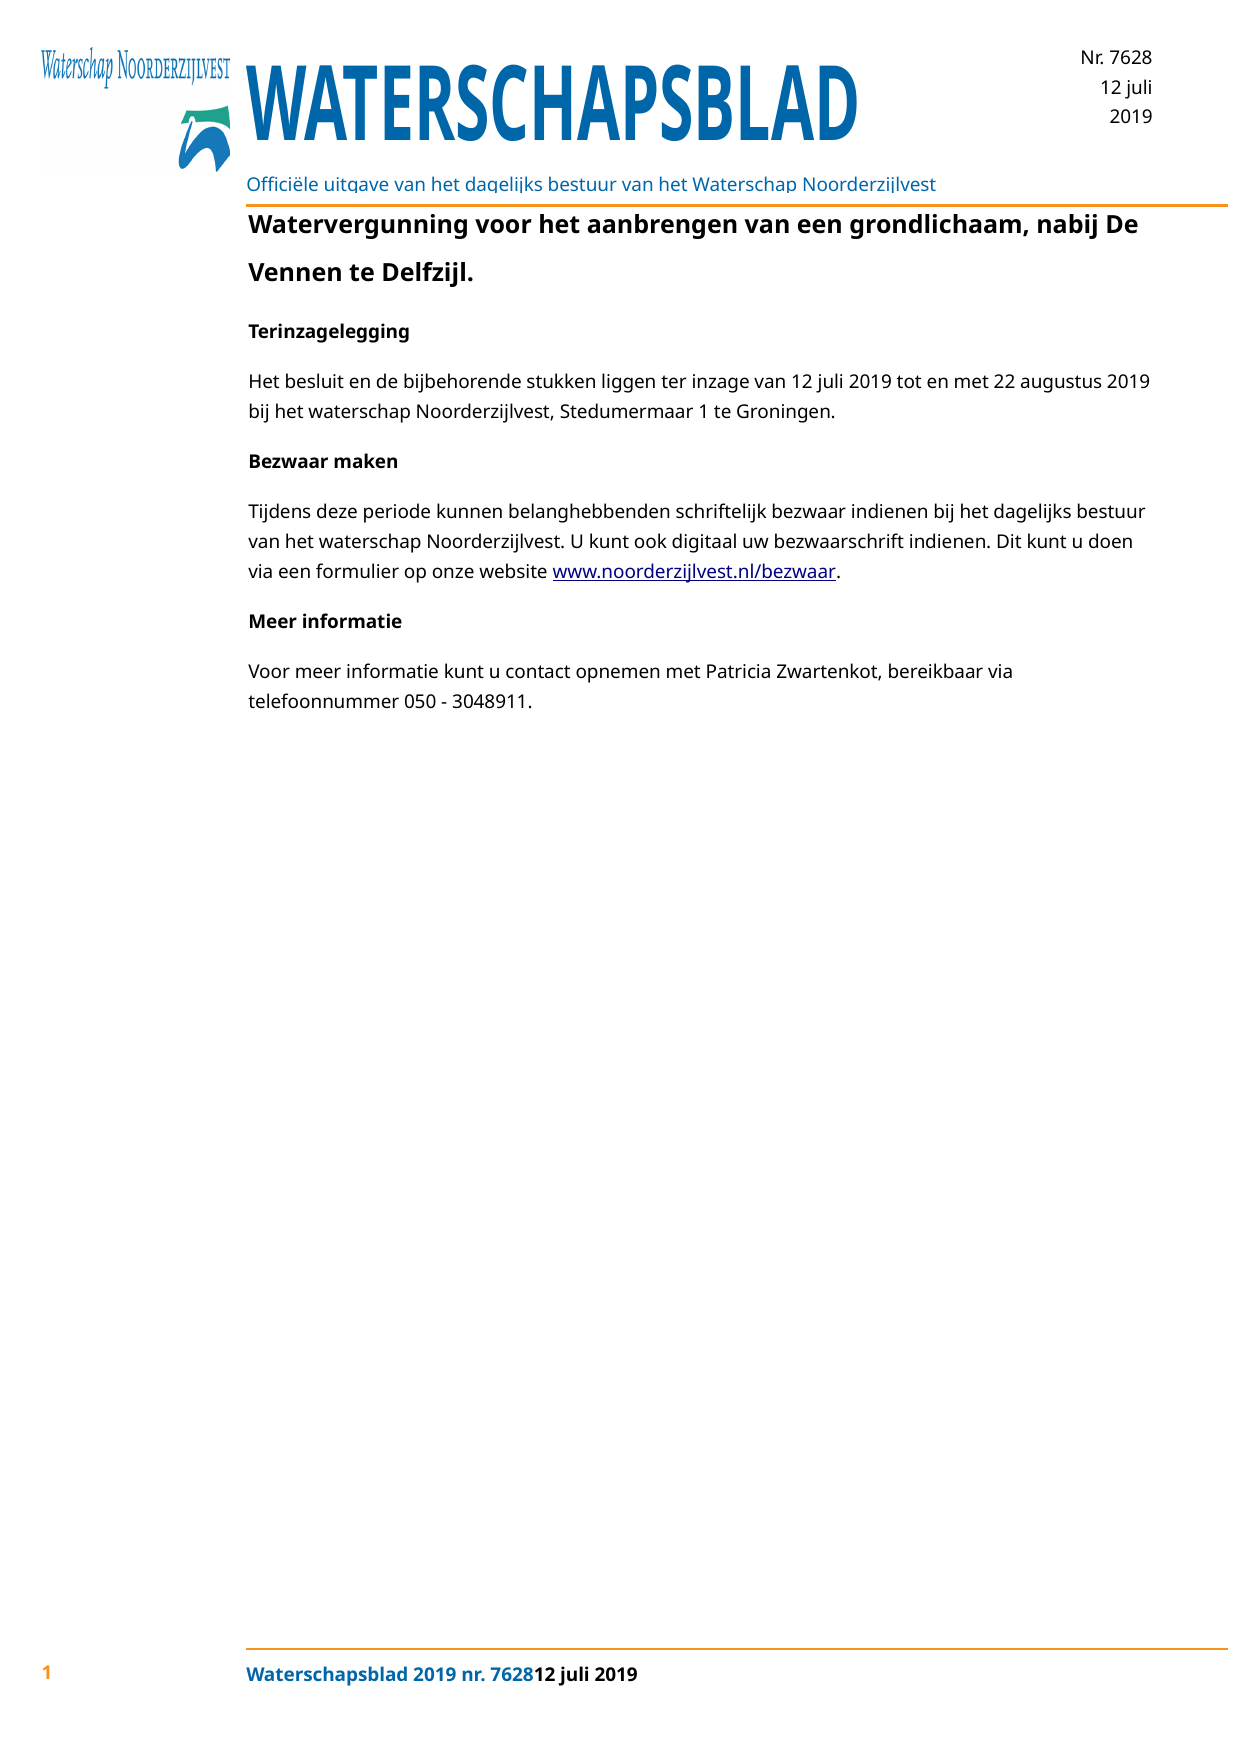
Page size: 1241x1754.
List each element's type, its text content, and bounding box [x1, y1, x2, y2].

text Watervergunning voor het aanbrengen van een grondlichaam, nabij De Vennen te Delfzijl. [248, 207, 1152, 288]
text Meer informatie [248, 608, 1152, 634]
text Voor meer informatie kunt u contact opnemen met Patricia Zwartenkot, bereikbaar via telefoonnummer 050 - 3048911. [248, 659, 1152, 714]
text Tijdens deze periode kunnen belanghebbenden schriftelijk bezwaar indienen bij het dagelijks bestuur van het waterschap Noorderzijlvest. U kunt ook digitaal uw bezwaarschrift indienen. Dit kunt u doen via een formulier op onze website www.noorderzijlvest.nl/bezwaar. [248, 499, 1152, 584]
text Het besluit en de bijbehorende stukken liggen ter inzage van 12 juli 2019 tot en met 22 augustus 2019 bij het waterschap Noorderzijlvest, Stedumermaar 1 te Groningen. [248, 368, 1152, 424]
picture [41, 47, 231, 172]
text Terinzagelegging [248, 318, 1152, 344]
text Bezwaar maken [248, 448, 1152, 474]
